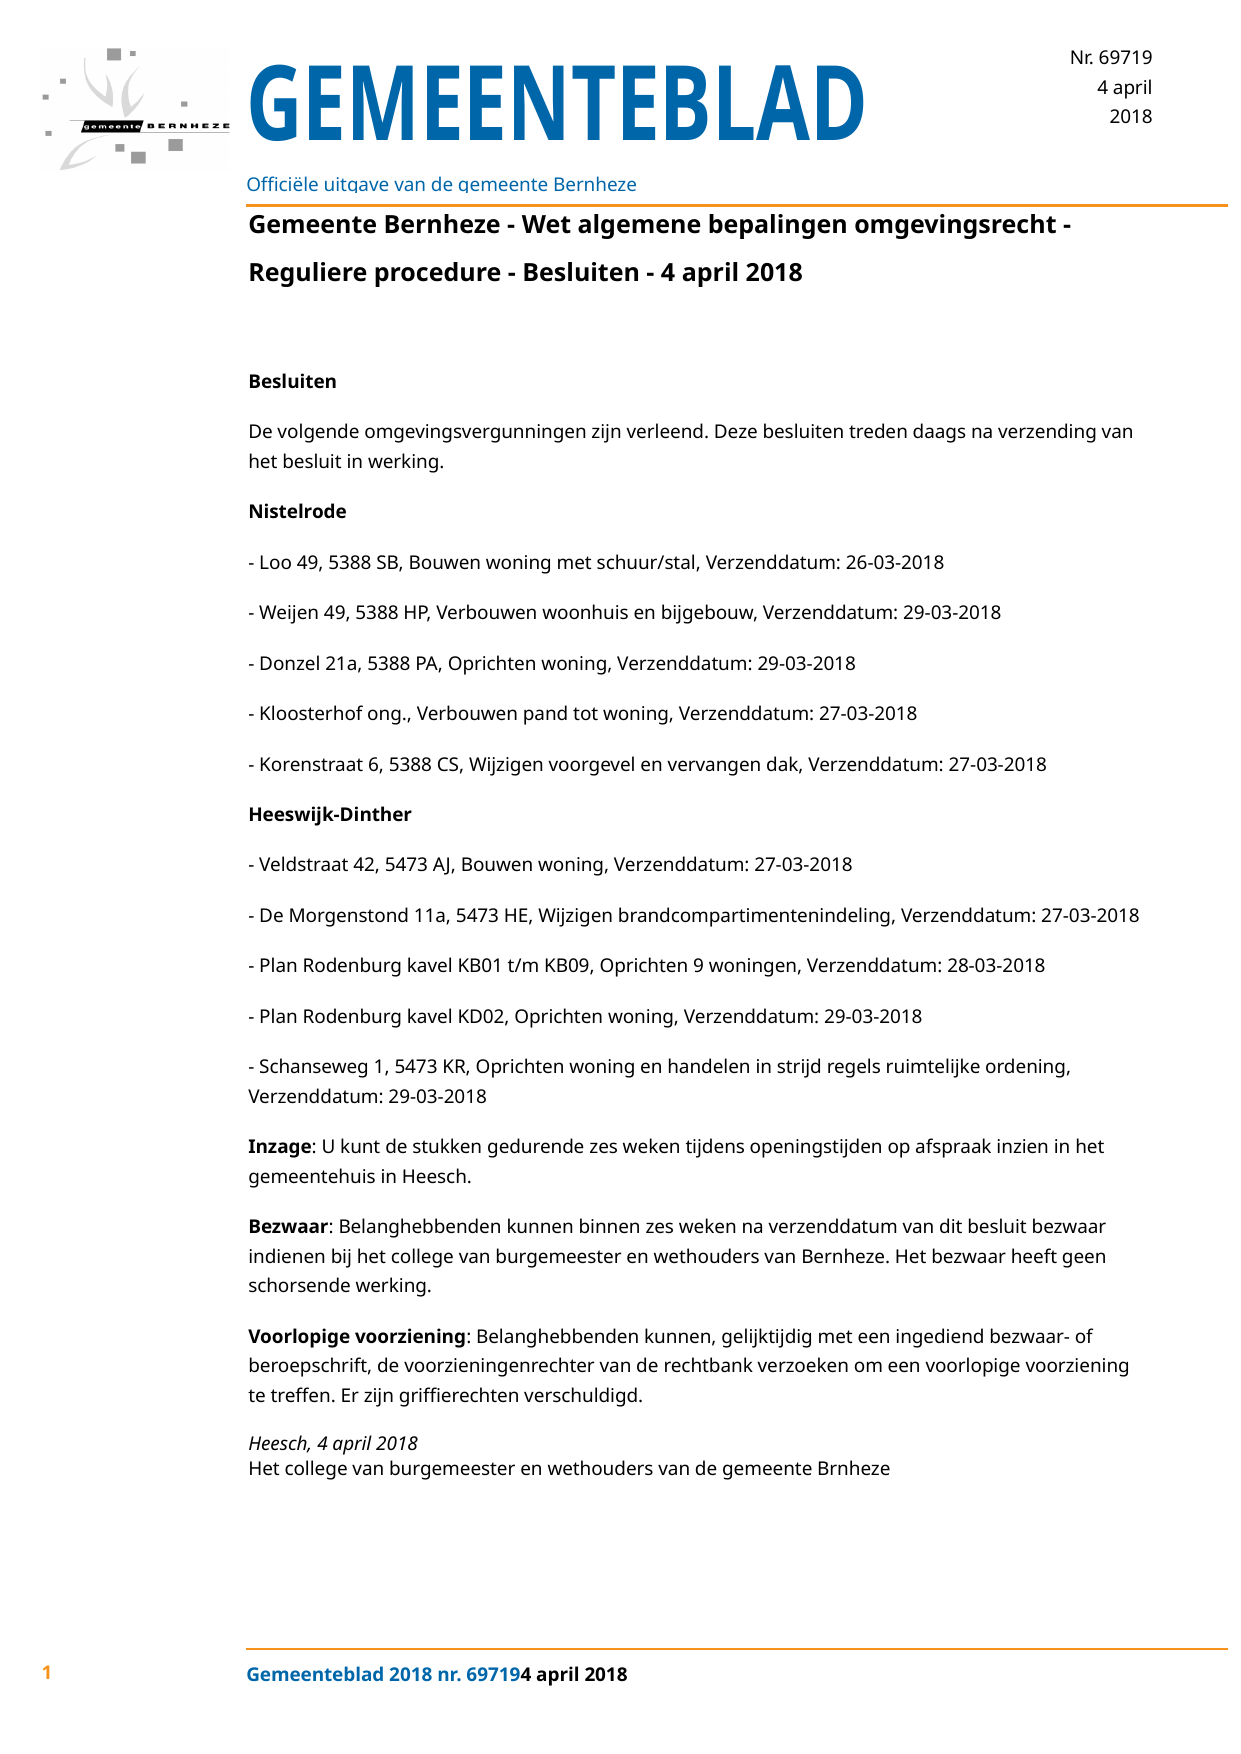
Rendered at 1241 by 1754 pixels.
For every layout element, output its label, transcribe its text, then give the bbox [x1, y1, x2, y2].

picture [41, 47, 231, 172]
text Besluiten [248, 368, 1152, 394]
text - Loo 49, 5388 SB, Bouwen woning met schuur/stal, Verzenddatum: 26-03-2018 [248, 549, 1152, 575]
text Voorlopige voorziening: Belanghebbenden kunnen, gelijktijdig met een ingediend bezwaar- of beroepschrift, de voorzieningenrechter van de rechtbank verzoeken om een voorlopige voorziening te treffen. Er zijn griffierechten verschuldigd. [248, 1323, 1152, 1408]
text - Korenstraat 6, 5388 CS, Wijzigen voorgevel en vervangen dak, Verzenddatum: 27-03-2018 [248, 751, 1152, 777]
text Bezwaar: Belanghebbenden kunnen binnen zes weken na verzenddatum van dit besluit bezwaar indienen bij het college van burgemeester en wethouders van Bernheze. Het bezwaar heeft geen schorsende werking. [248, 1213, 1152, 1298]
text Heesch, 4 april 2018 [248, 1430, 1152, 1456]
text - Weijen 49, 5388 HP, Verbouwen woonhuis en bijgebouw, Verzenddatum: 29-03-2018 [248, 599, 1152, 625]
text - Kloosterhof ong., Verbouwen pand tot woning, Verzenddatum: 27-03-2018 [248, 700, 1152, 726]
text Gemeente Bernheze - Wet algemene bepalingen omgevingsrecht - Reguliere procedure - Besluiten - 4 april 2018 [248, 207, 1152, 288]
text - Plan Rodenburg kavel KB01 t/m KB09, Oprichten 9 woningen, Verzenddatum: 28-03-2018 [248, 952, 1152, 978]
text Heeswijk-Dinther [248, 801, 1152, 827]
text Nistelrode [248, 499, 1152, 524]
text - Plan Rodenburg kavel KD02, Oprichten woning, Verzenddatum: 29-03-2018 [248, 1003, 1152, 1029]
text Inzage: U kunt de stukken gedurende zes weken tijdens openingstijden op afspraak inzien in het gemeentehuis in Heesch. [248, 1133, 1152, 1189]
text - De Morgenstond 11a, 5473 HE, Wijzigen brandcompartimentenindeling, Verzenddatum: 27-03-2018 [248, 902, 1152, 928]
text De volgende omgevingsvergunningen zijn verleend. Deze besluiten treden daags na verzending van het besluit in werking. [248, 419, 1152, 474]
text - Schanseweg 1, 5473 KR, Oprichten woning en handelen in strijd regels ruimtelijke ordening, Verzenddatum: 29-03-2018 [248, 1053, 1152, 1109]
text Het college van burgemeester en wethouders van de gemeente Brnheze [248, 1456, 1152, 1481]
text - Donzel 21a, 5388 PA, Oprichten woning, Verzenddatum: 29-03-2018 [248, 650, 1152, 676]
text - Veldstraat 42, 5473 AJ, Bouwen woning, Verzenddatum: 27-03-2018 [248, 852, 1152, 877]
